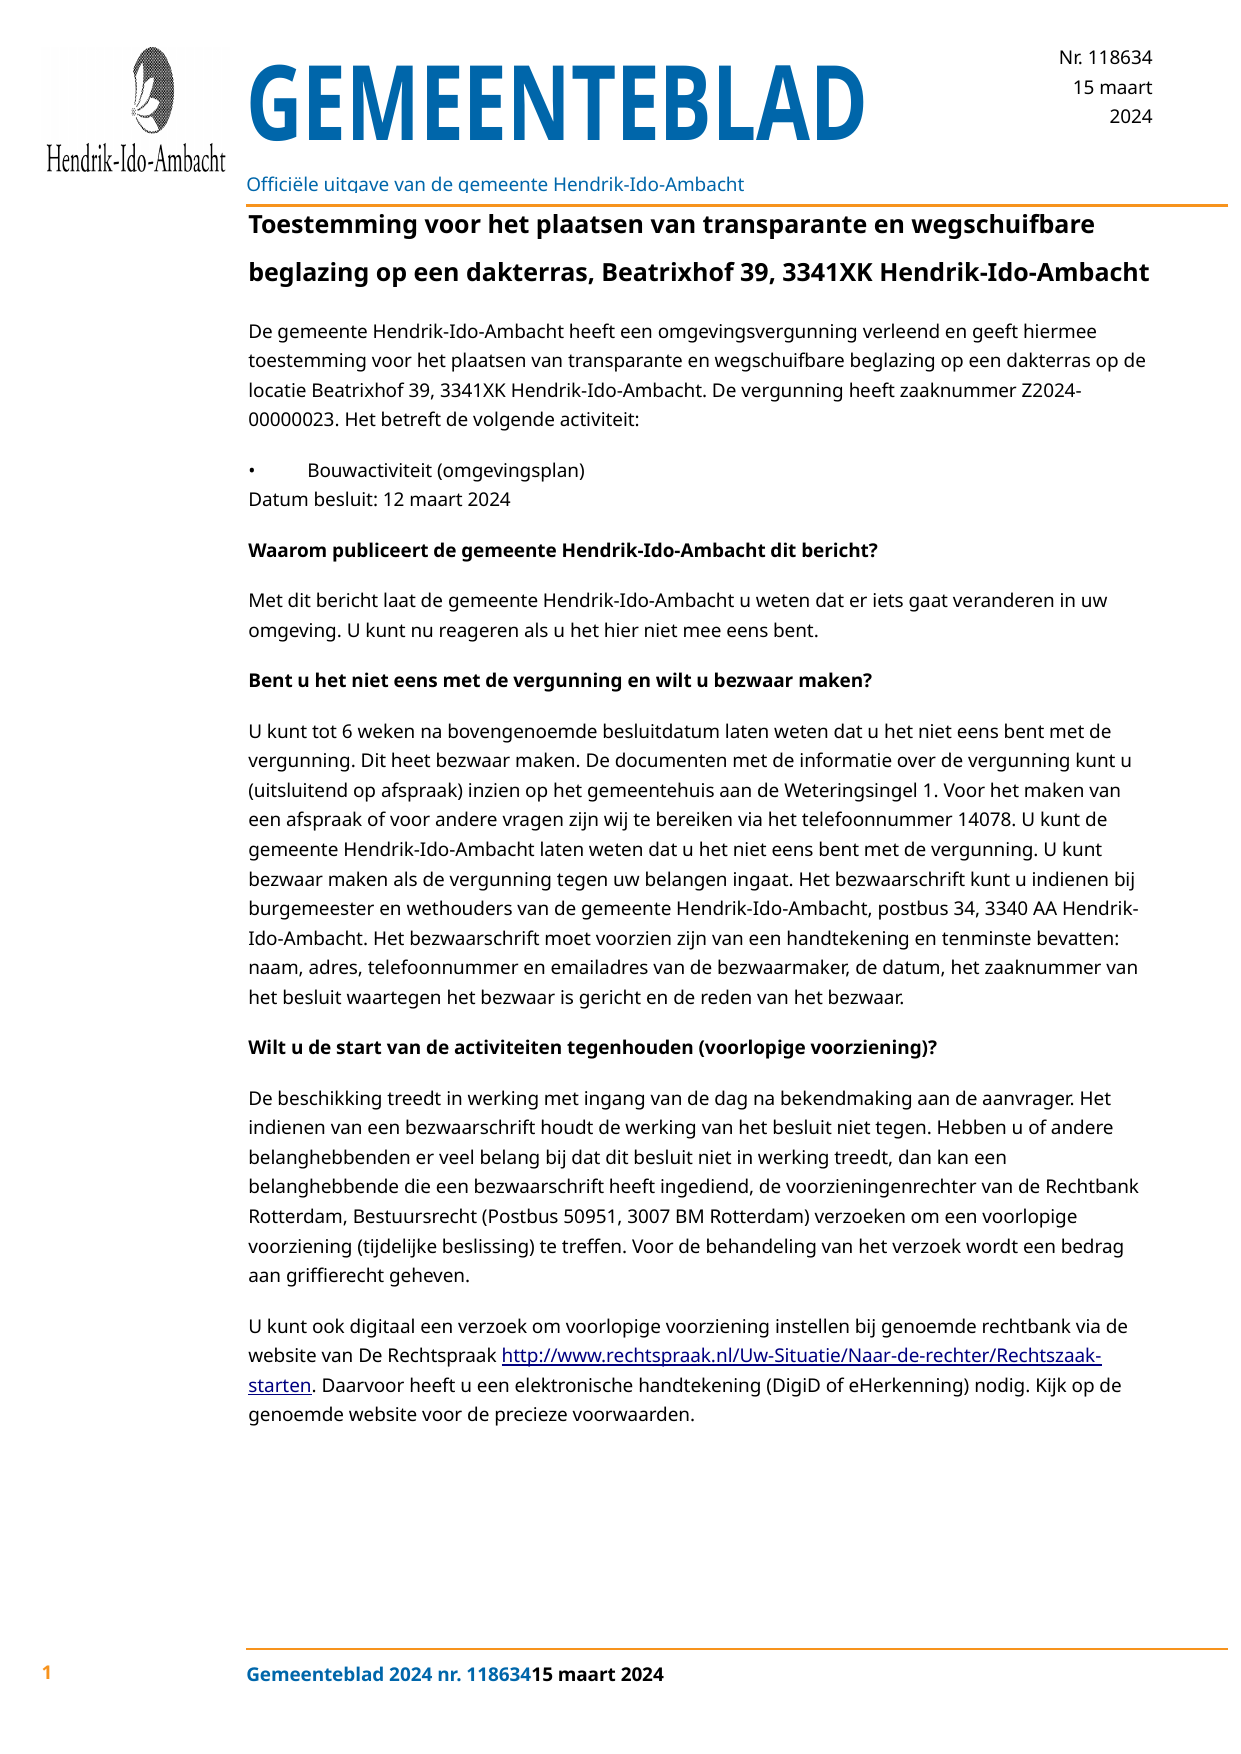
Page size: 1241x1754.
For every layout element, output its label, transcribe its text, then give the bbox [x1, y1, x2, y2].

text Datum besluit: 12 maart 2024 [248, 487, 1152, 512]
text Wilt u de start van de activiteiten tegenhouden (voorlopige voorziening)? [248, 1034, 1152, 1060]
text Bent u het niet eens met de vergunning en wilt u bezwaar maken? [248, 667, 1152, 693]
text De beschikking treedt in werking met ingang van de dag na bekendmaking aan de aanvrager. Het indienen van een bezwaarschrift houdt de werking van het besluit niet tegen. Hebben u of andere belanghebbenden er veel belang bij dat dit besluit niet in werking treedt, dan kan een belanghebbende die een bezwaarschrift heeft ingediend, de voorzieningenrechter van de Rechtbank Rotterdam, Bestuursrecht (Postbus 50951, 3007 BM Rotterdam) verzoeken om een voorlopige voorziening (tijdelijke beslissing) te treffen. Voor de behandeling van het verzoek wordt een bedrag aan griffierecht geheven. [248, 1085, 1152, 1288]
text Toestemming voor het plaatsen van transparante en wegschuifbare beglazing op een dakterras, Beatrixhof 39, 3341XK Hendrik-Ido-Ambacht [248, 207, 1152, 288]
text U kunt ook digitaal een verzoek om voorlopige voorziening instellen bij genoemde rechtbank via de website van De Rechtspraak http://www.rechtspraak.nl/Uw-Situatie/Naar-de-rechter/Rechtszaak-starten. Daarvoor heeft u een elektronische handtekening (DigiD of eHerkenning) nodig. Kijk op de genoemde website voor de precieze voorwaarden. [248, 1313, 1152, 1427]
list Bouwactiviteit (omgevingsplan) [248, 457, 1152, 483]
picture [41, 47, 231, 172]
text De gemeente Hendrik-Ido-Ambacht heeft een omgevingsvergunning verleend en geeft hiermee toestemming voor het plaatsen van transparante en wegschuifbare beglazing op een dakterras op de locatie Beatrixhof 39, 3341XK Hendrik-Ido-Ambacht. De vergunning heeft zaaknummer Z2024-00000023. Het betreft de volgende activiteit: [248, 318, 1152, 432]
text U kunt tot 6 weken na bovengenoemde besluitdatum laten weten dat u het niet eens bent met de vergunning. Dit heet bezwaar maken. De documenten met de informatie over de vergunning kunt u (uitsluitend op afspraak) inzien op het gemeentehuis aan de Weteringsingel 1. Voor het maken van een afspraak of voor andere vragen zijn wij te bereiken via het telefoonnummer 14078. U kunt de gemeente Hendrik-Ido-Ambacht laten weten dat u het niet eens bent met de vergunning. U kunt bezwaar maken als de vergunning tegen uw belangen ingaat. Het bezwaarschrift kunt u indienen bij burgemeester en wethouders van de gemeente Hendrik-Ido-Ambacht, postbus 34, 3340 AA Hendrik-Ido-Ambacht. Het bezwaarschrift moet voorzien zijn van een handtekening en tenminste bevatten: naam, adres, telefoonnummer en emailadres van de bezwaarmaker, de datum, het zaaknummer van het besluit waartegen het bezwaar is gericht en de reden van het bezwaar. [248, 718, 1152, 1010]
text Waarom publiceert de gemeente Hendrik-Ido-Ambacht dit bericht? [248, 537, 1152, 563]
text Met dit bericht laat de gemeente Hendrik-Ido-Ambacht u weten dat er iets gaat veranderen in uw omgeving. U kunt nu reageren als u het hier niet mee eens bent. [248, 587, 1152, 643]
